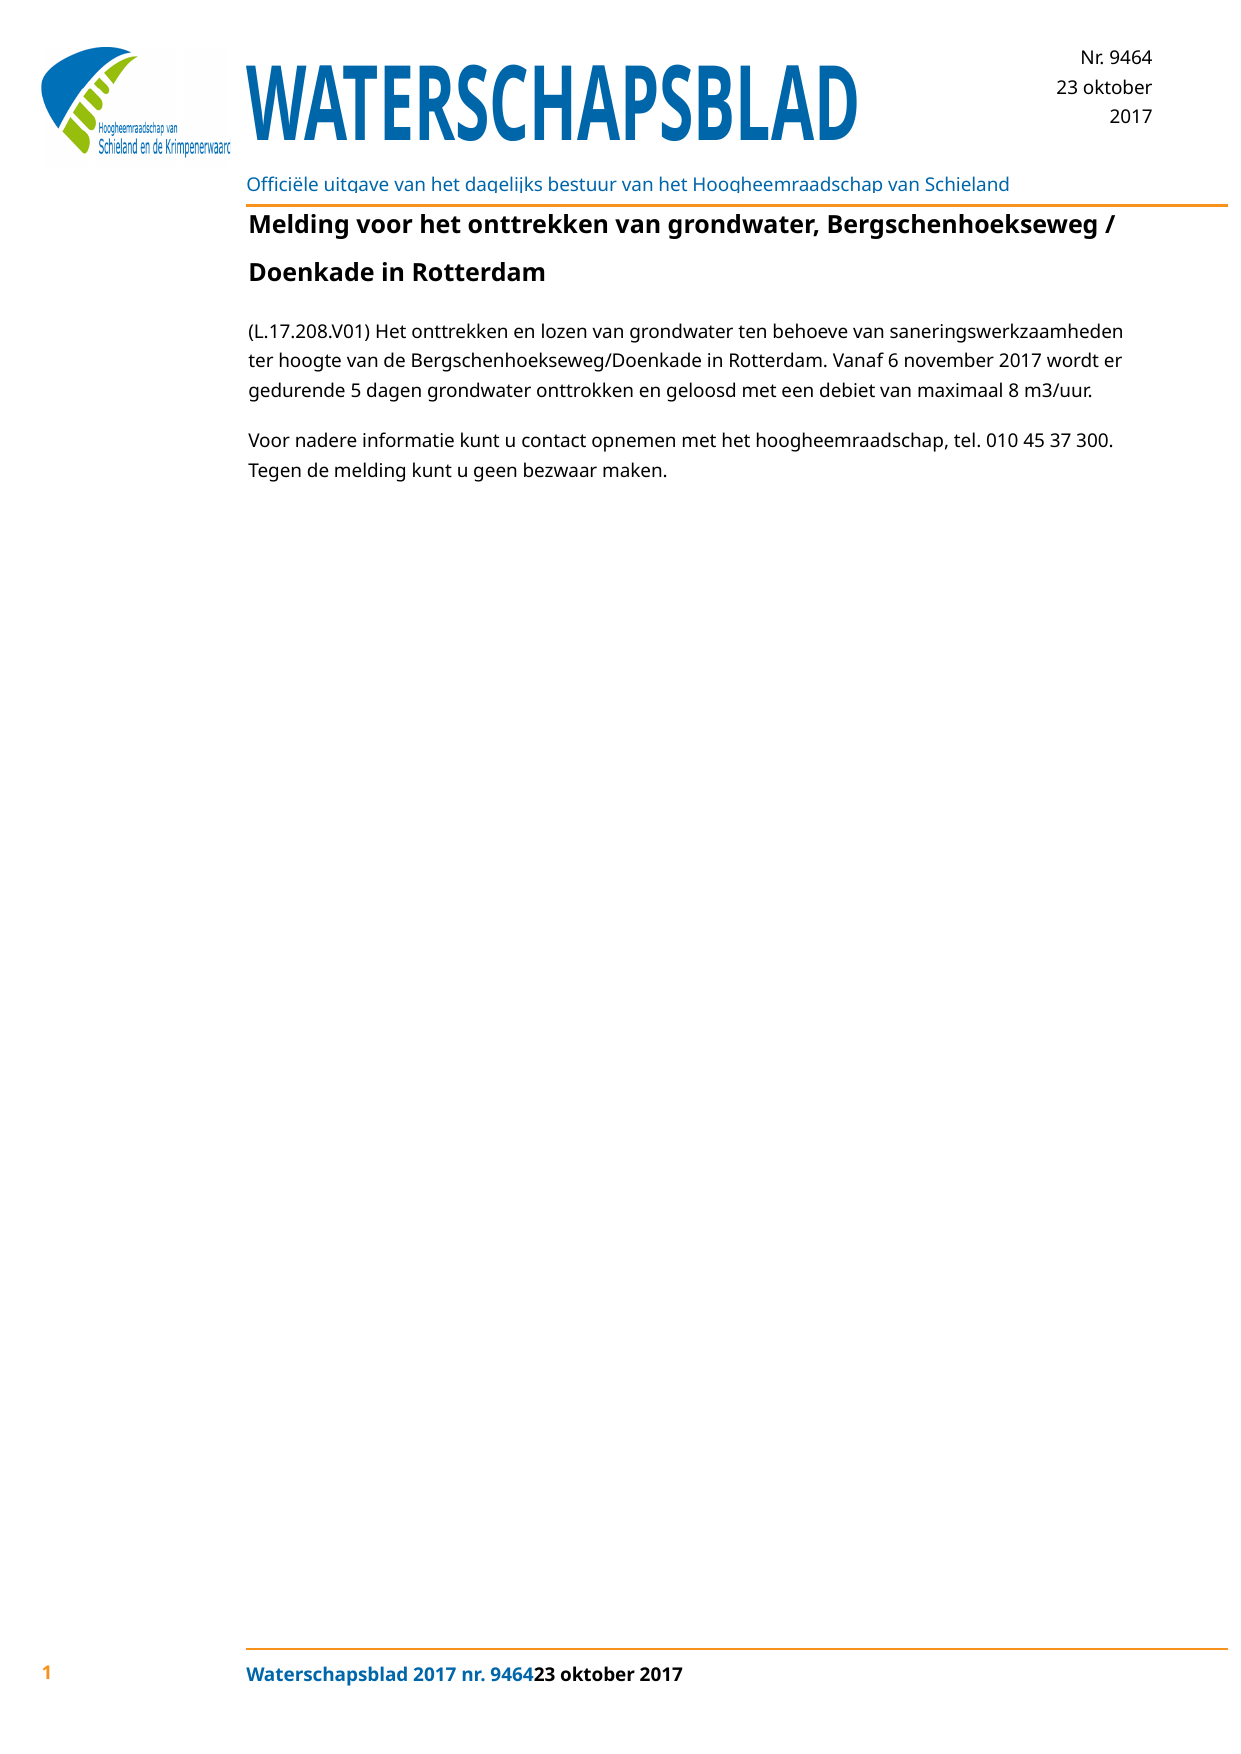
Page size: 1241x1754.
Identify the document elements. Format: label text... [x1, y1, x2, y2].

picture [41, 47, 231, 172]
text Voor nadere informatie kunt u contact opnemen met het hoogheemraadschap, tel. 010 45 37 300. Tegen de melding kunt u geen bezwaar maken. [248, 427, 1152, 483]
text Melding voor het onttrekken van grondwater, Bergschenhoekseweg / Doenkade in Rotterdam [248, 207, 1152, 288]
text (L.17.208.V01) Het onttrekken en lozen van grondwater ten behoeve van saneringswerkzaamheden ter hoogte van de Bergschenhoekseweg/Doenkade in Rotterdam. Vanaf 6 november 2017 wordt er gedurende 5 dagen grondwater onttrokken en geloosd met een debiet van maximaal 8 m3/uur. [248, 318, 1152, 403]
